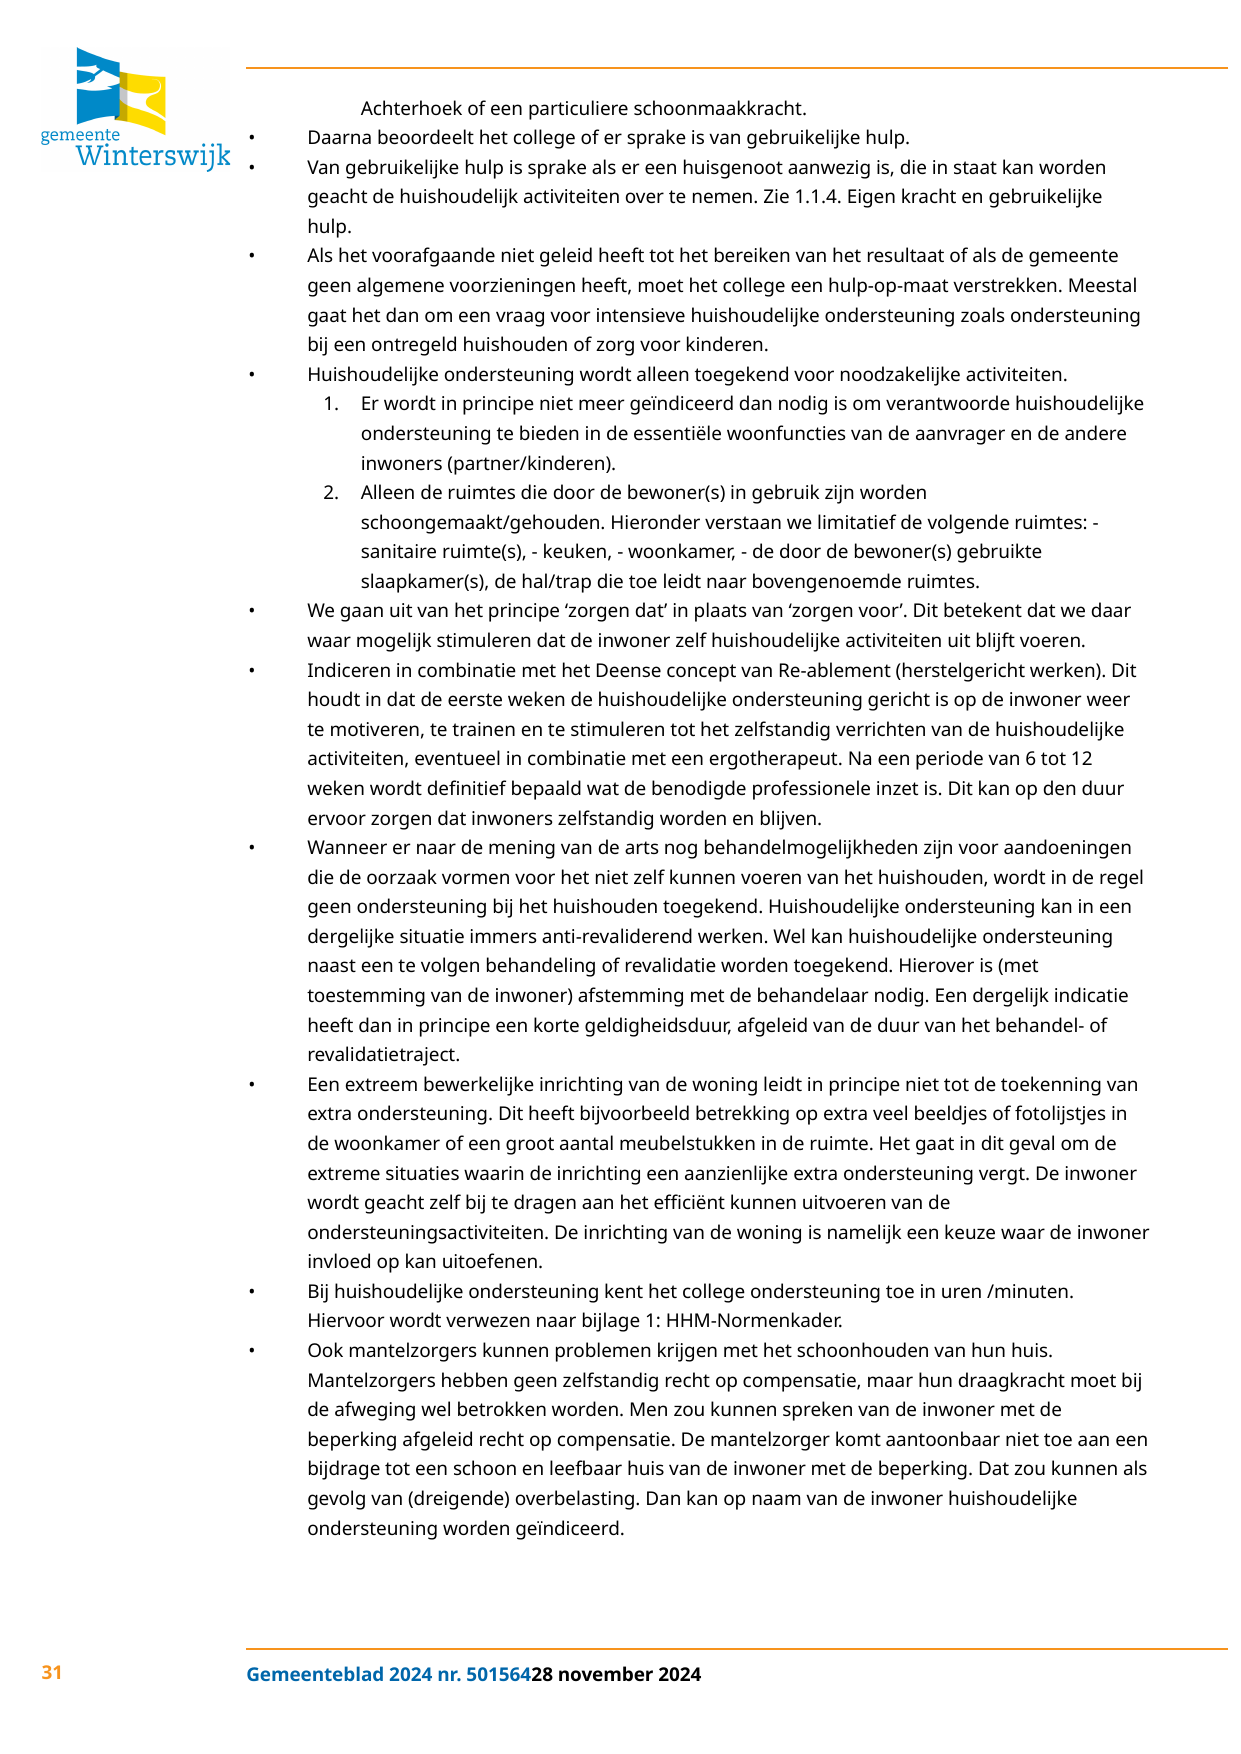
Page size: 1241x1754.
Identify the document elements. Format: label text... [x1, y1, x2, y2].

list Van gebruikelijke hulp is sprake als er een huisgenoot aanwezig is, die in staat kan worden geacht de huishoudelijk activiteiten over te nemen. Zie 1.1.4. Eigen kracht en gebruikelijke hulp. [248, 154, 1152, 239]
list Daarna beoordeelt het college of er sprake is van gebruikelijke hulp. [248, 124, 1152, 150]
list Indiceren in combinatie met het Deense concept van Re-ablement (herstelgericht werken). Dit houdt in dat de eerste weken de huishoudelijke ondersteuning gericht is op de inwoner weer te motiveren, te trainen en te stimuleren tot het zelfstandig verrichten van de huishoudelijke activiteiten, eventueel in combinatie met een ergotherapeut. Na een periode van 6 tot 12 weken wordt definitief bepaald wat de benodigde professionele inzet is. Dit kan op den duur ervoor zorgen dat inwoners zelfstandig worden en blijven. [248, 657, 1152, 831]
list Een extreem bewerkelijke inrichting van de woning leidt in principe niet tot de toekenning van extra ondersteuning. Dit heeft bijvoorbeeld betrekking op extra veel beeldjes of fotolijstjes in de woonkamer of een groot aantal meubelstukken in de ruimte. Het gaat in dit geval om de extreme situaties waarin de inrichting een aanzienlijke extra ondersteuning vergt. De inwoner wordt geacht zelf bij te dragen aan het efficiënt kunnen uitvoeren van de ondersteuningsactiviteiten. De inrichting van de woning is namelijk een keuze waar de inwoner invloed op kan uitoefenen. [248, 1071, 1152, 1274]
picture [225, 153, 231, 162]
list Als het voorafgaande niet geleid heeft tot het bereiken van het resultaat of als de gemeente geen algemene voorzieningen heeft, moet het college een hulp-op-maat verstrekken. Meestal gaat het dan om een vraag voor intensieve huishoudelijke ondersteuning zoals ondersteuning bij een ontregeld huishouden of zorg voor kinderen. [248, 243, 1152, 357]
list Alleen de ruimtes die door de bewoner(s) in gebruik zijn worden schoongemaakt/gehouden. Hieronder verstaan we limitatief de volgende ruimtes: - sanitaire ruimte(s), - keuken, - woonkamer, - de door de bewoner(s) gebruikte slaapkamer(s), de hal/trap die toe leidt naar bovengenoemde ruimtes. [323, 479, 1152, 594]
picture [41, 47, 231, 172]
list We gaan uit van het principe ‘zorgen dat’ in plaats van ‘zorgen voor’. Dit betekent dat we daar waar mogelijk stimuleren dat de inwoner zelf huishoudelijke activiteiten uit blijft voeren. [248, 598, 1152, 653]
list Ook mantelzorgers kunnen problemen krijgen met het schoonhouden van hun huis. Mantelzorgers hebben geen zelfstandig recht op compensatie, maar hun draagkracht moet bij de afweging wel betrokken worden. Men zou kunnen spreken van de inwoner met de beperking afgeleid recht op compensatie. De mantelzorger komt aantoonbaar niet toe aan een bijdrage tot een schoon en leefbaar huis van de inwoner met de beperking. Dat zou kunnen als gevolg van (dreigende) overbelasting. Dan kan op naam van de inwoner huishoudelijke ondersteuning worden geïndiceerd. [248, 1337, 1152, 1541]
list Er wordt in principe niet meer geïndiceerd dan nodig is om verantwoorde huishoudelijke ondersteuning te bieden in de essentiële woonfuncties van de aanvrager en de andere inwoners (partner/kinderen). [323, 391, 1152, 476]
list Huishoudelijke ondersteuning wordt alleen toegekend voor noodzakelijke activiteiten. [248, 361, 1152, 387]
list Bij huishoudelijke ondersteuning kent het college ondersteuning toe in uren /minuten. Hiervoor wordt verwezen naar bijlage 1: HHM-Normenkader. [248, 1278, 1152, 1333]
list Wanneer er naar de mening van de arts nog behandelmogelijkheden zijn voor aandoeningen die de oorzaak vormen voor het niet zelf kunnen voeren van het huishouden, wordt in de regel geen ondersteuning bij het huishouden toegekend. Huishoudelijke ondersteuning kan in een dergelijke situatie immers anti-revaliderend werken. Wel kan huishoudelijke ondersteuning naast een te volgen behandeling of revalidatie worden toegekend. Hierover is (met toestemming van de inwoner) afstemming met de behandelaar nodig. Een dergelijk indicatie heeft dan in principe een korte geldigheidsduur, afgeleid van de duur van het behandel- of revalidatietraject. [248, 834, 1152, 1067]
list Achterhoek of een particuliere schoonmaakkracht. [323, 95, 1152, 121]
